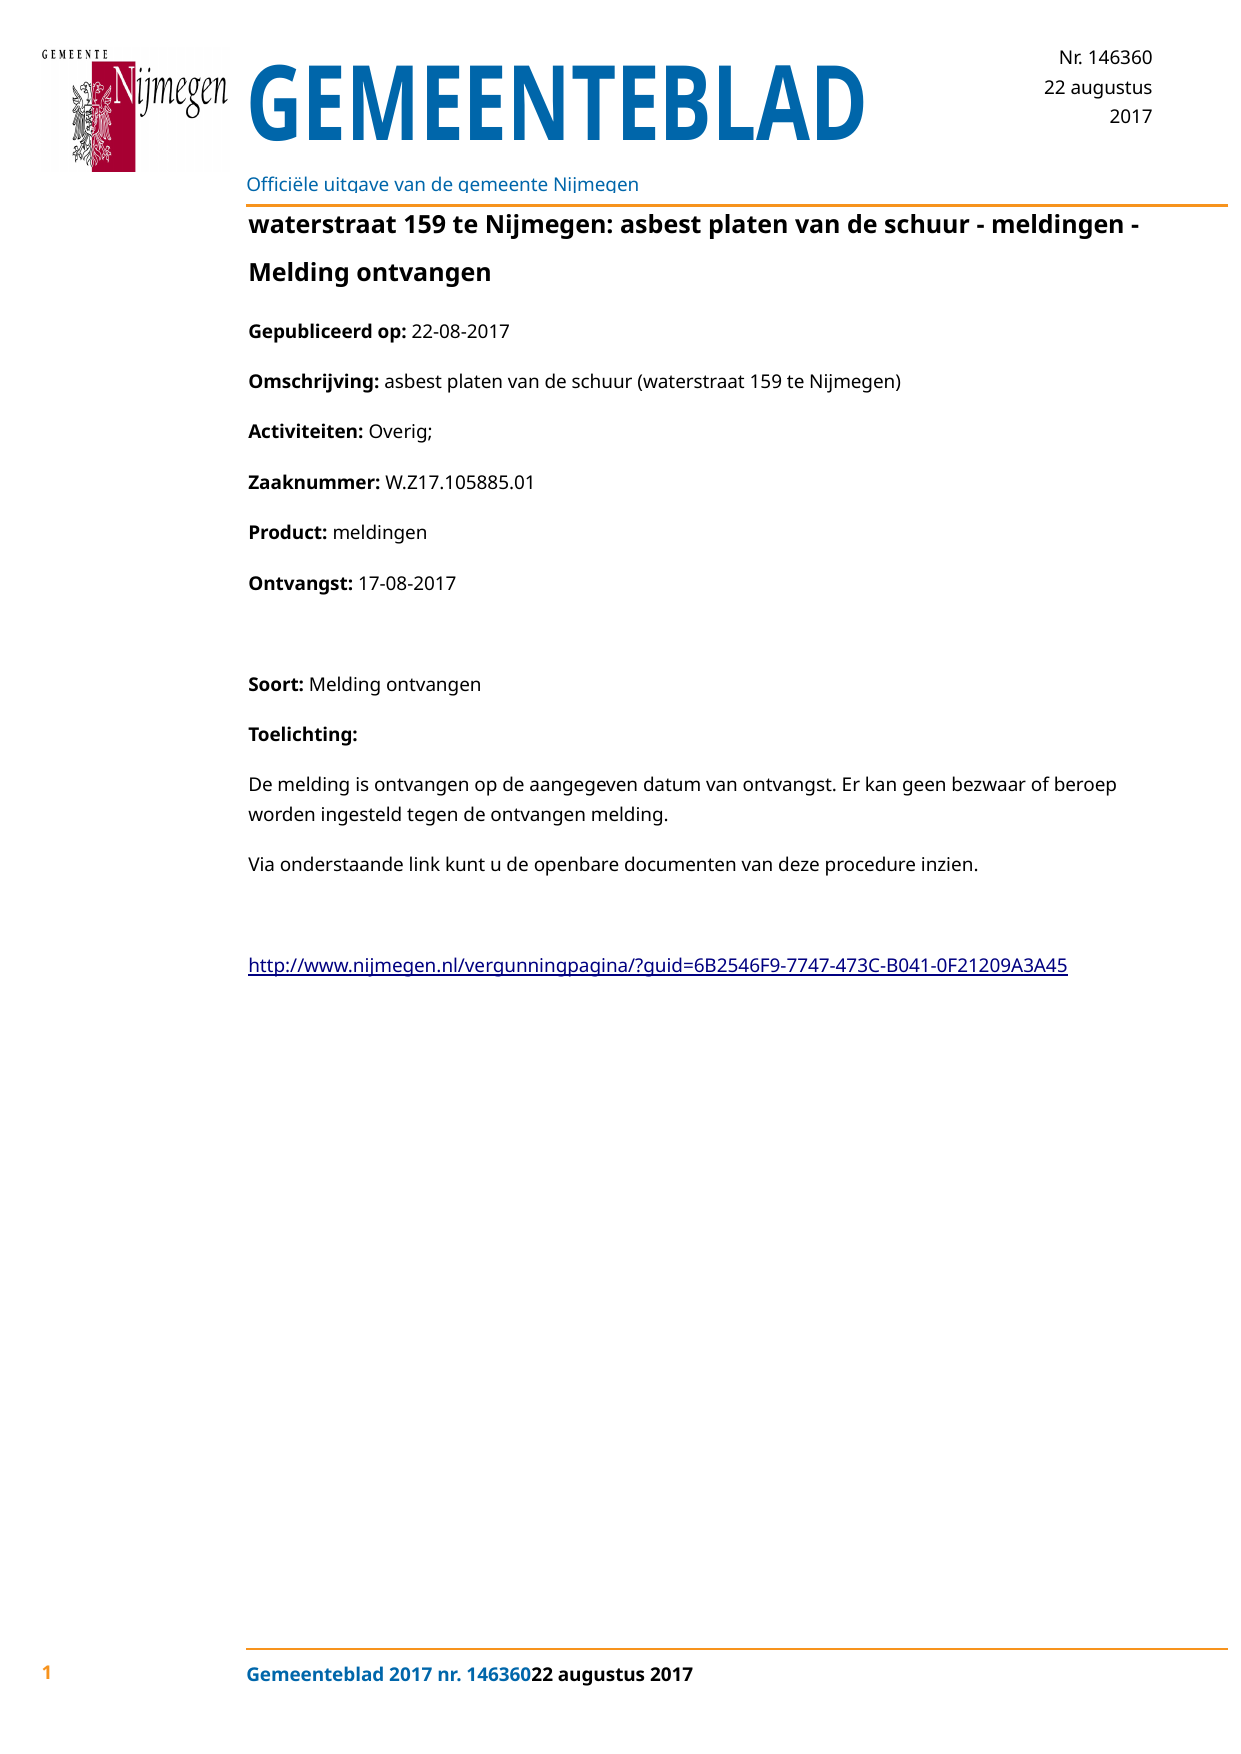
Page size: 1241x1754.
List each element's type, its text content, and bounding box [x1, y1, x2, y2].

text Gepubliceerd op: 22-08-2017 [248, 318, 1152, 344]
text Ontvangst: 17-08-2017 [248, 570, 1152, 596]
picture [41, 47, 231, 172]
text Via onderstaande link kunt u de openbare documenten van deze procedure inzien. [248, 852, 1152, 877]
text http://www.nijmegen.nl/vergunningpagina/?guid=6B2546F9-7747-473C-B041-0F21209A3A45 [248, 952, 1152, 978]
text Soort: Melding ontvangen [248, 671, 1152, 697]
text Activiteiten: Overig; [248, 419, 1152, 444]
text waterstraat 159 te Nijmegen: asbest platen van de schuur - meldingen - Melding ontvangen [248, 207, 1152, 288]
text Product: meldingen [248, 519, 1152, 545]
text Omschrijving: asbest platen van de schuur (waterstraat 159 te Nijmegen) [248, 368, 1152, 394]
text Toelichting: [248, 721, 1152, 747]
text Zaaknummer: W.Z17.105885.01 [248, 469, 1152, 495]
text De melding is ontvangen op de aangegeven datum van ontvangst. Er kan geen bezwaar of beroep worden ingesteld tegen de ontvangen melding. [248, 772, 1152, 827]
